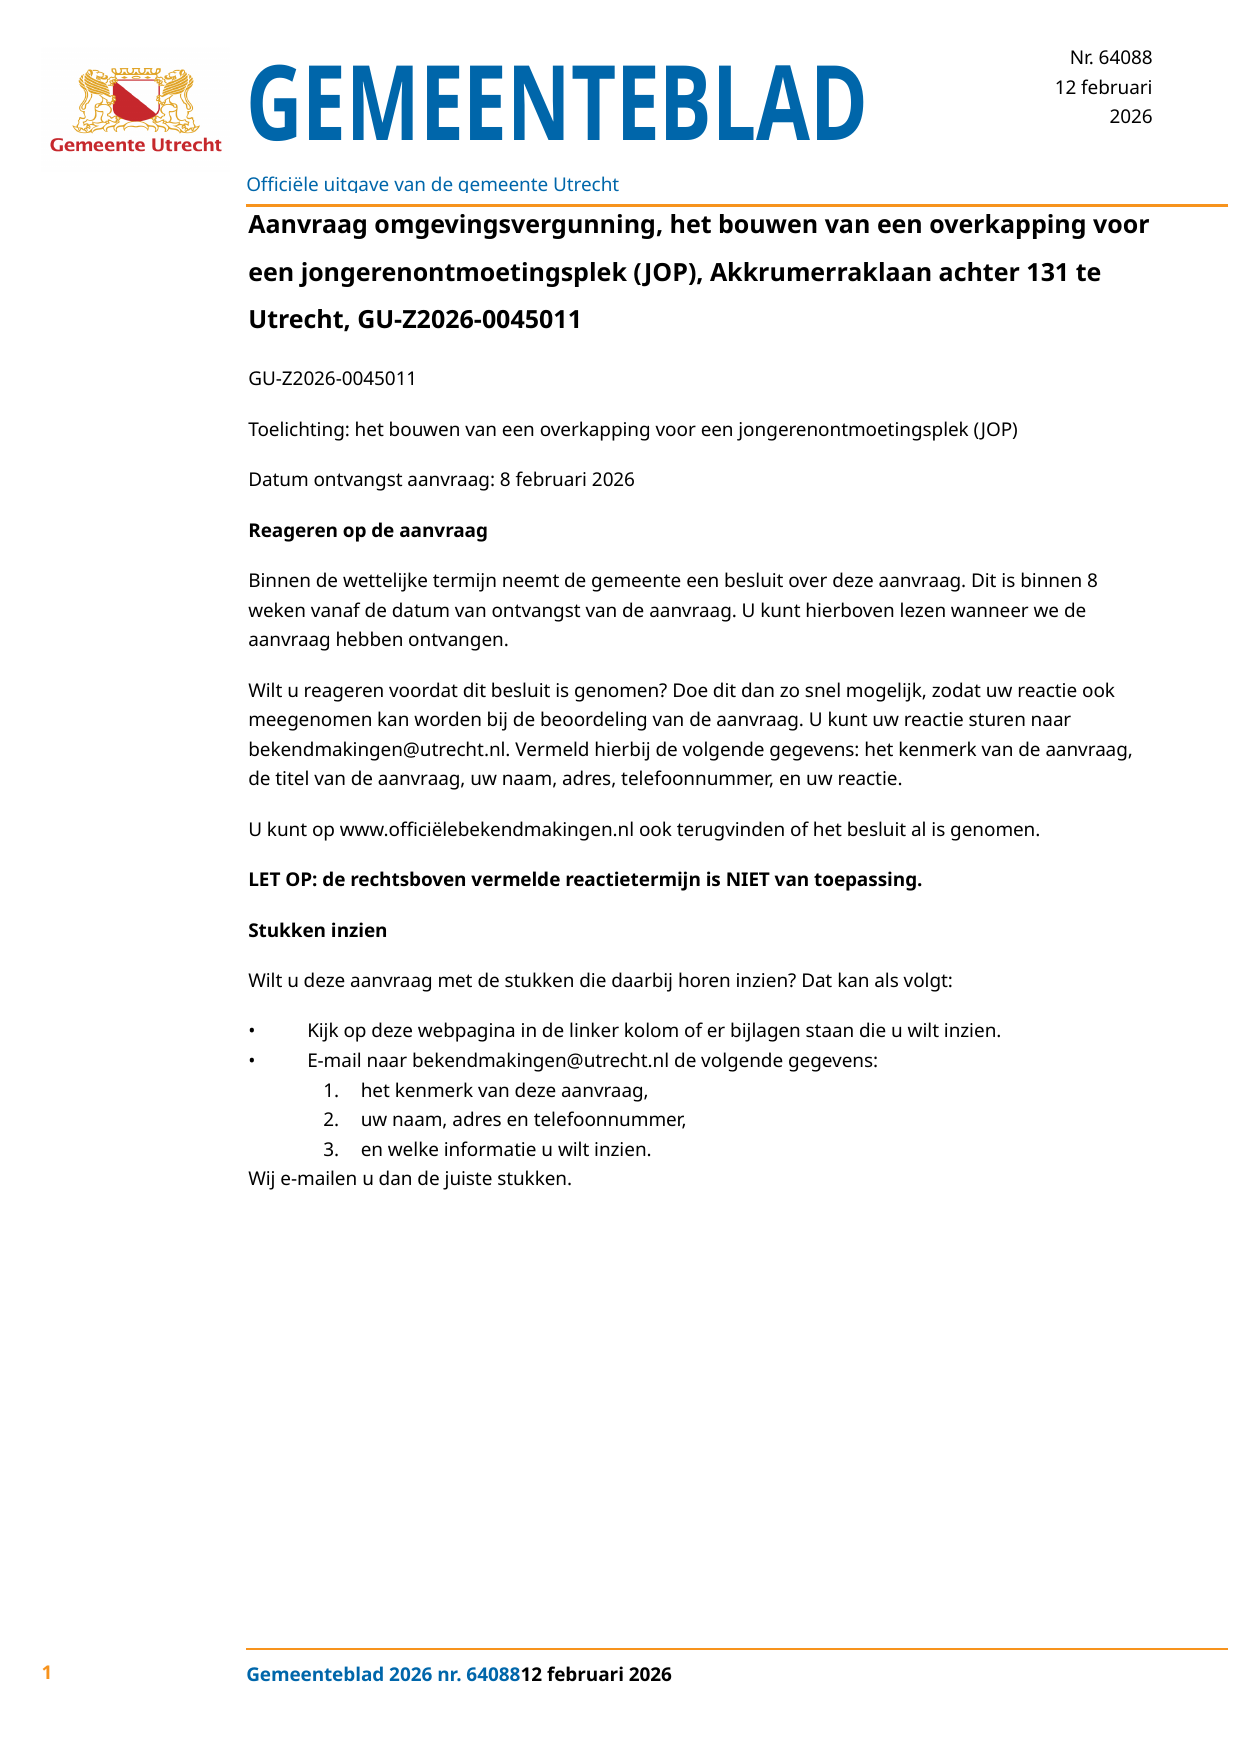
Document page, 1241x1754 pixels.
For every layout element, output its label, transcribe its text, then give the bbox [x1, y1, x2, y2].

text Toelichting: het bouwen van een overkapping voor een jongerenontmoetingsplek (JOP) [248, 416, 1152, 442]
text Datum ontvangst aanvraag: 8 februari 2026 [248, 466, 1152, 492]
list het kenmerk van deze aanvraag, [323, 1077, 1152, 1102]
text Aanvraag omgevingsvergunning, het bouwen van een overkapping voor een jongerenontmoetingsplek (JOP), Akkrumerraklaan achter 131 te Utrecht, GU-Z2026-0045011 [248, 207, 1152, 336]
text LET OP: de rechtsboven vermelde reactietermijn is NIET van toepassing. [248, 866, 1152, 892]
picture [41, 47, 231, 172]
list uw naam, adres en telefoonnummer, [323, 1106, 1152, 1132]
text U kunt op www.officiëlebekendmakingen.nl ook terugvinden of het besluit al is genomen. [248, 816, 1152, 842]
text GU-Z2026-0045011 [248, 366, 1152, 391]
text Wilt u reageren voordat dit besluit is genomen? Doe dit dan zo snel mogelijk, zodat uw reactie ook meegenomen kan worden bij de beoordeling van de aanvraag. U kunt uw reactie sturen naar bekendmakingen@utrecht.nl. Vermeld hierbij de volgende gegevens: het kenmerk van de aanvraag, de titel van de aanvraag, uw naam, adres, telefoonnummer, en uw reactie. [248, 677, 1152, 791]
text Wij e-mailen u dan de juiste stukken. [248, 1166, 1152, 1191]
text Binnen de wettelijke termijn neemt de gemeente een besluit over deze aanvraag. Dit is binnen 8 weken vanaf de datum van ontvangst van de aanvraag. U kunt hierboven lezen wanneer we de aanvraag hebben ontvangen. [248, 567, 1152, 652]
list en welke informatie u wilt inzien. [323, 1136, 1152, 1162]
text Stukken inzien [248, 917, 1152, 942]
text Wilt u deze aanvraag met de stukken die daarbij horen inzien? Dat kan als volgt: [248, 967, 1152, 993]
list Kijk op deze webpagina in de linker kolom of er bijlagen staan die u wilt inzien. [248, 1018, 1152, 1043]
text Reageren op de aanvraag [248, 517, 1152, 542]
list E-mail naar bekendmakingen@utrecht.nl de volgende gegevens: [248, 1047, 1152, 1073]
